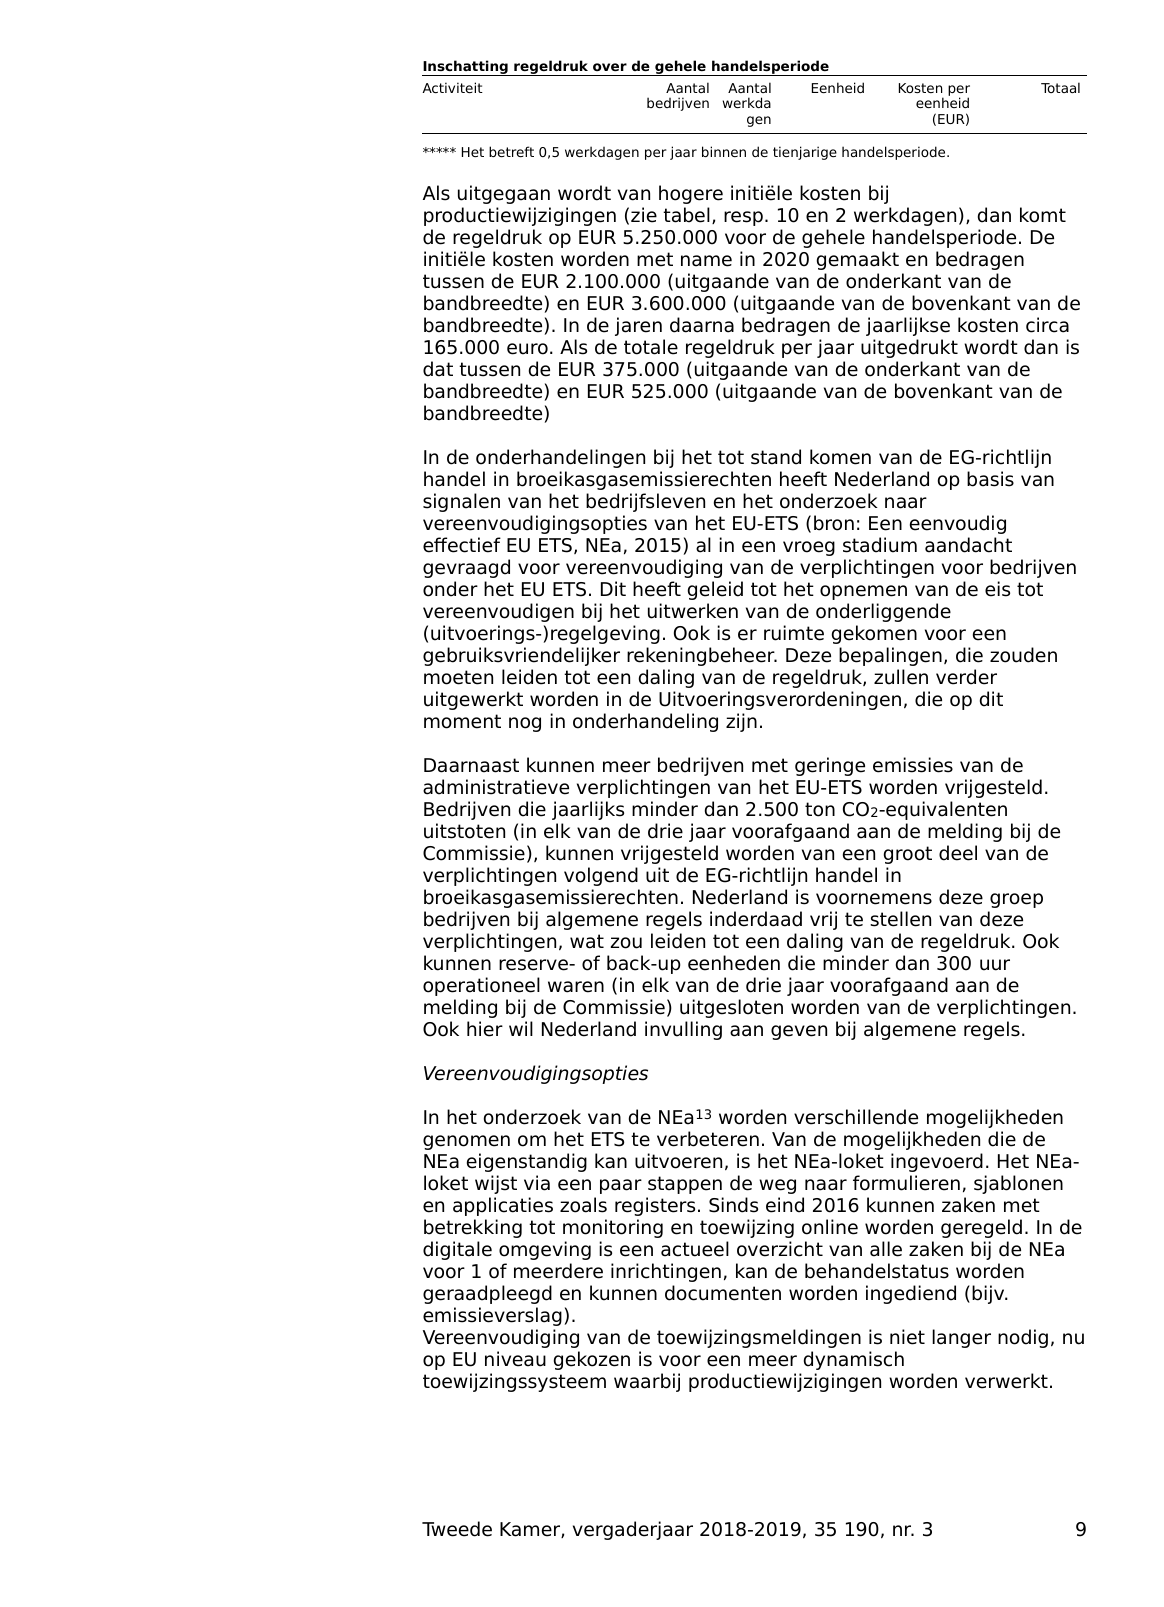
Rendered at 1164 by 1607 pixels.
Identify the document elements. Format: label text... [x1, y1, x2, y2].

text Vereenvoudiging van de toewijzingsmeldingen is niet langer nodig, nu op EU niveau gekozen is voor een meer dynamisch toewijzingssysteem waarbij productiewijzigingen worden verwerkt. [422, 1327, 1087, 1393]
table_header Inschatting regeldruk over de gehele handelsperiode [422, 59, 1087, 75]
table_cell Activiteit [422, 76, 634, 132]
subtitle Vereenvoudigingsopties [422, 1063, 1087, 1085]
text In het onderzoek van de NEa13 worden verschillende mogelijkheden genomen om het ETS te verbeteren. Van de mogelijkheden die de NEa eigenstandig kan uitvoeren, is het NEa-loket ingevoerd. Het NEa-loket wijst via een paar stappen de weg naar formulieren, sjablonen en applicaties zoals registers. Sinds eind 2016 kunnen zaken met betrekking tot monitoring en toewijzing online worden geregeld. In de digitale omgeving is een actueel overzicht van alle zaken bij de NEa voor 1 of meerdere inrichtingen, kan de behandelstatus worden geraadpleegd en kunnen documenten worden ingediend (bijv. emissieverslag). [422, 1107, 1087, 1327]
text In de onderhandelingen bij het tot stand komen van de EG-richtlijn handel in broeikasgasemissierechten heeft Nederland op basis van signalen van het bedrijfsleven en het onderzoek naar vereenvoudigingsopties van het EU-ETS (bron: Een eenvoudig effectief EU ETS, NEa, 2015) al in een vroeg stadium aandacht gevraagd voor vereenvoudiging van de verplichtingen voor bedrijven onder het EU ETS. Dit heeft geleid tot het opnemen van de eis tot vereenvoudigen bij het uitwerken van de onderliggende (uitvoerings-)regelgeving. Ook is er ruimte gekomen voor een gebruiksvriendelijker rekeningbeheer. Deze bepalingen, die zouden moeten leiden tot een daling van de regeldruk, zullen verder uitgewerkt worden in de Uitvoeringsverordeningen, die op dit moment nog in onderhandeling zijn. [422, 447, 1087, 733]
table_cell Eenheid [778, 76, 871, 132]
table_cell ***** Het betreft 0,5 werkdagen per jaar binnen de tienjarige handelsperiode. [422, 134, 1087, 161]
table_cell Aantal werkdagen [716, 76, 777, 132]
text Daarnaast kunnen meer bedrijven met geringe emissies van de administratieve verplichtingen van het EU-ETS worden vrijgesteld. Bedrijven die jaarlijks minder dan 2.500 ton CO2-equivalenten uitstoten (in elk van de drie jaar voorafgaand aan de melding bij de Commissie), kunnen vrijgesteld worden van een groot deel van de verplichtingen volgend uit de EG-richtlijn handel in broeikasgasemissierechten. Nederland is voornemens deze groep bedrijven bij algemene regels inderdaad vrij te stellen van deze verplichtingen, wat zou leiden tot een daling van de regeldruk. Ook kunnen reserve- of back-up eenheden die minder dan 300 uur operationeel waren (in elk van de drie jaar voorafgaand aan de melding bij de Commissie) uitgesloten worden van de verplichtingen. Ook hier wil Nederland invulling aan geven bij algemene regels. [422, 755, 1087, 1041]
table_cell Kosten per eenheid (EUR) [871, 76, 976, 132]
table_cell Totaal [976, 76, 1087, 132]
text Als uitgegaan wordt van hogere initiële kosten bij productiewijzigingen (zie tabel, resp. 10 en 2 werkdagen), dan komt de regeldruk op EUR 5.250.000 voor de gehele handelsperiode. De initiële kosten worden met name in 2020 gemaakt en bedragen tussen de EUR 2.100.000 (uitgaande van de onderkant van de bandbreedte) en EUR 3.600.000 (uitgaande van de bovenkant van de bandbreedte). In de jaren daarna bedragen de jaarlijkse kosten circa 165.000 euro. Als de totale regeldruk per jaar uitgedrukt wordt dan is dat tussen de EUR 375.000 (uitgaande van de onderkant van de bandbreedte) en EUR 525.000 (uitgaande van de bovenkant van de bandbreedte) [422, 183, 1087, 425]
table_cell Aantal bedrijven [634, 76, 716, 132]
